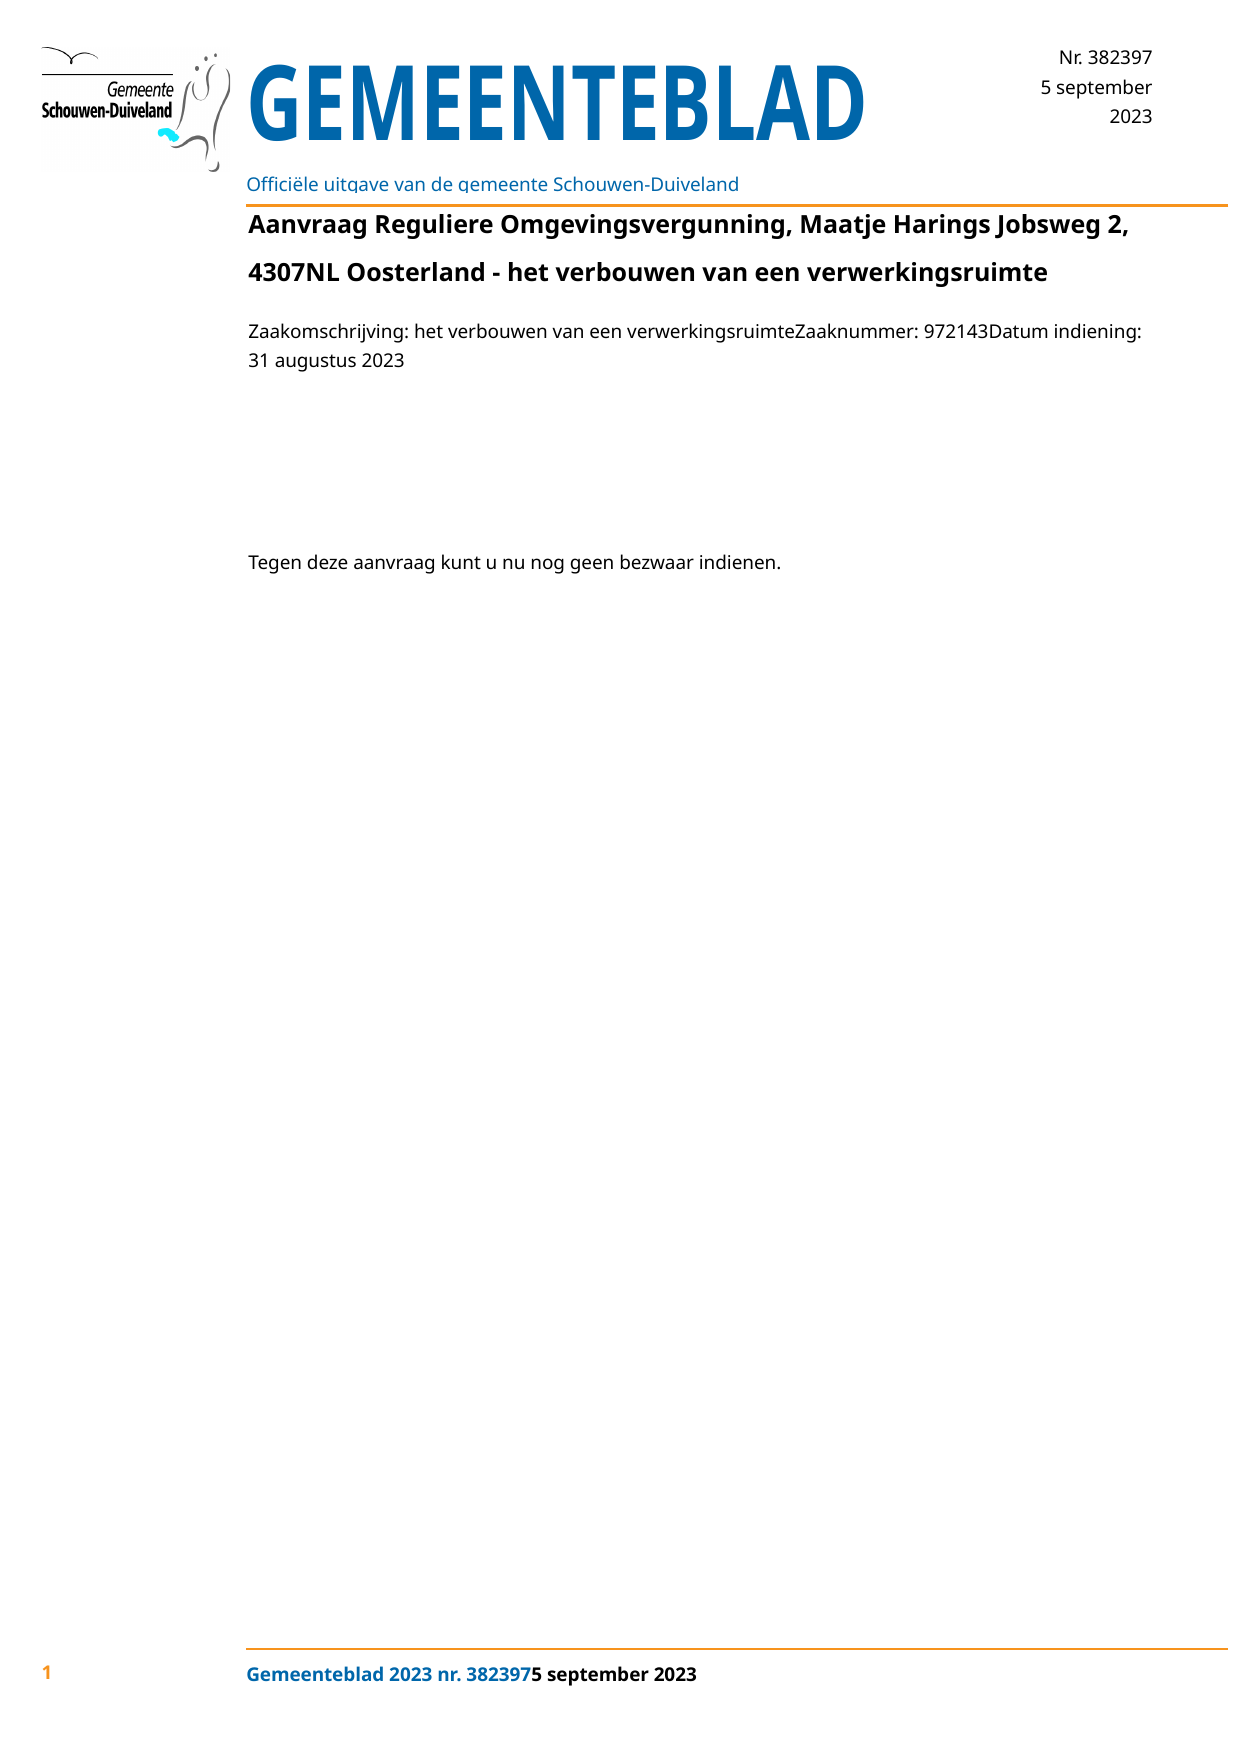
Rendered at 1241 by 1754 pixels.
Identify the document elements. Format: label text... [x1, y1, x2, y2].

text Zaakomschrijving: het verbouwen van een verwerkingsruimteZaaknummer: 972143Datum indiening: 31 augustus 2023 [248, 318, 1152, 373]
picture [41, 47, 231, 172]
text Aanvraag Reguliere Omgevingsvergunning, Maatje Harings Jobsweg 2, 4307NL Oosterland - het verbouwen van een verwerkingsruimte [248, 207, 1152, 288]
text Tegen deze aanvraag kunt u nu nog geen bezwaar indienen. [248, 549, 1152, 575]
